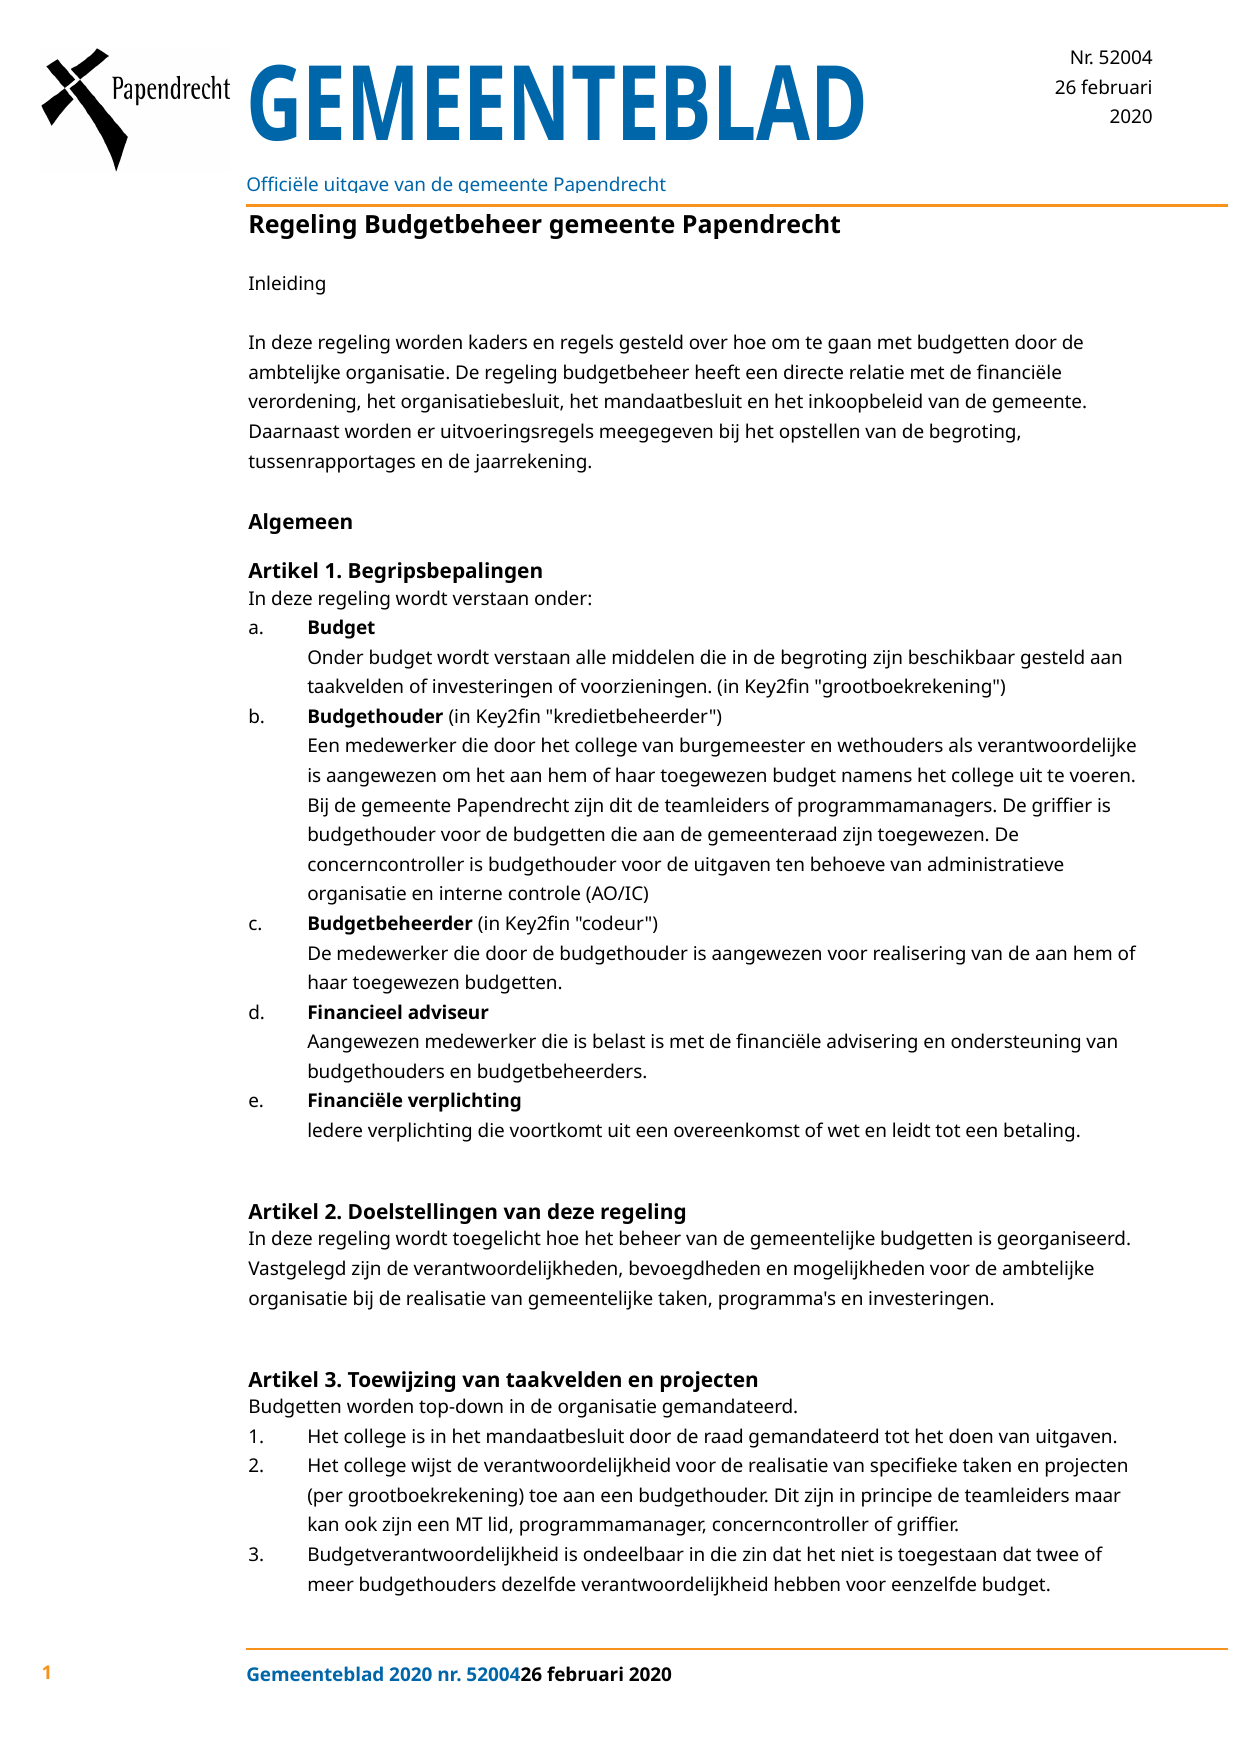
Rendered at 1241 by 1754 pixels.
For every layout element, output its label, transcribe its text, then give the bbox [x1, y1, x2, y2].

list Financieel adviseur [248, 999, 1152, 1024]
list Budgetverantwoordelijkheid is ondeelbaar in die zin dat het niet is toegestaan dat twee of meer budgethouders dezelfde verantwoordelijkheid hebben voor eenzelfde budget. [248, 1541, 1152, 1596]
text Algemeen [248, 507, 1152, 535]
picture [41, 47, 231, 172]
text Budgetten worden top-down in de organisatie gemandateerd. [248, 1393, 1152, 1419]
text Artikel 3. Toewijzing van taakvelden en projecten [248, 1365, 1152, 1393]
list ledere verplichting die voortkomt uit een overeenkomst of wet en leidt tot een betaling. [248, 1117, 1152, 1143]
text In deze regeling worden kaders en regels gesteld over hoe om te gaan met budgetten door de ambtelijke organisatie. De regeling budgetbeheer heeft een directe relatie met de financiële verordening, het organisatiebesluit, het mandaatbesluit en het inkoopbeleid van de gemeente. Daarnaast worden er uitvoeringsregels meegegeven bij het opstellen van de begroting, tussenrapportages en de jaarrekening. [248, 329, 1152, 473]
text Artikel 1. Begripsbepalingen [248, 556, 1152, 585]
text Artikel 2. Doelstellingen van deze regeling [248, 1197, 1152, 1226]
list Budgethouder (in Key2fin "kredietbeheerder") [248, 703, 1152, 729]
list Aangewezen medewerker die is belast is met de financiële advisering en ondersteuning van budgethouders en budgetbeheerders. [248, 1028, 1152, 1084]
text Regeling Budgetbeheer gemeente Papendrecht [248, 207, 1152, 241]
list Budget [248, 614, 1152, 640]
list Financiële verplichting [248, 1088, 1152, 1113]
list Onder budget wordt verstaan alle middelen die in de begroting zijn beschikbaar gesteld aan taakvelden of investeringen of voorzieningen. (in Key2fin "grootboekrekening") [248, 644, 1152, 699]
text In deze regeling wordt verstaan onder: [248, 585, 1152, 610]
list Het college is in het mandaatbesluit door de raad gemandateerd tot het doen van uitgaven. [248, 1423, 1152, 1448]
text Inleiding [248, 270, 1152, 296]
list De medewerker die door de budgethouder is aangewezen voor realisering van de aan hem of haar toegewezen budgetten. [248, 940, 1152, 995]
list Een medewerker die door het college van burgemeester en wethouders als verantwoordelijke is aangewezen om het aan hem of haar toegewezen budget namens het college uit te voeren. Bij de gemeente Papendrecht zijn dit de teamleiders of programmamanagers. De griffier is budgethouder voor de budgetten die aan de gemeenteraad zijn toegewezen. De concerncontroller is budgethouder voor de uitgaven ten behoeve van administratieve organisatie en interne controle (AO/IC) [248, 733, 1152, 906]
text In deze regeling wordt toegelicht hoe het beheer van de gemeentelijke budgetten is georganiseerd. Vastgelegd zijn de verantwoordelijkheden, bevoegdheden en mogelijkheden voor de ambtelijke organisatie bij de realisatie van gemeentelijke taken, programma's en investeringen. [248, 1226, 1152, 1311]
list Het college wijst de verantwoordelijkheid voor de realisatie van specifieke taken en projecten (per grootboekrekening) toe aan een budgethouder. Dit zijn in principe de teamleiders maar kan ook zijn een MT lid, programmamanager, concerncontroller of griffier. [248, 1452, 1152, 1537]
list Budgetbeheerder (in Key2fin "codeur") [248, 910, 1152, 936]
